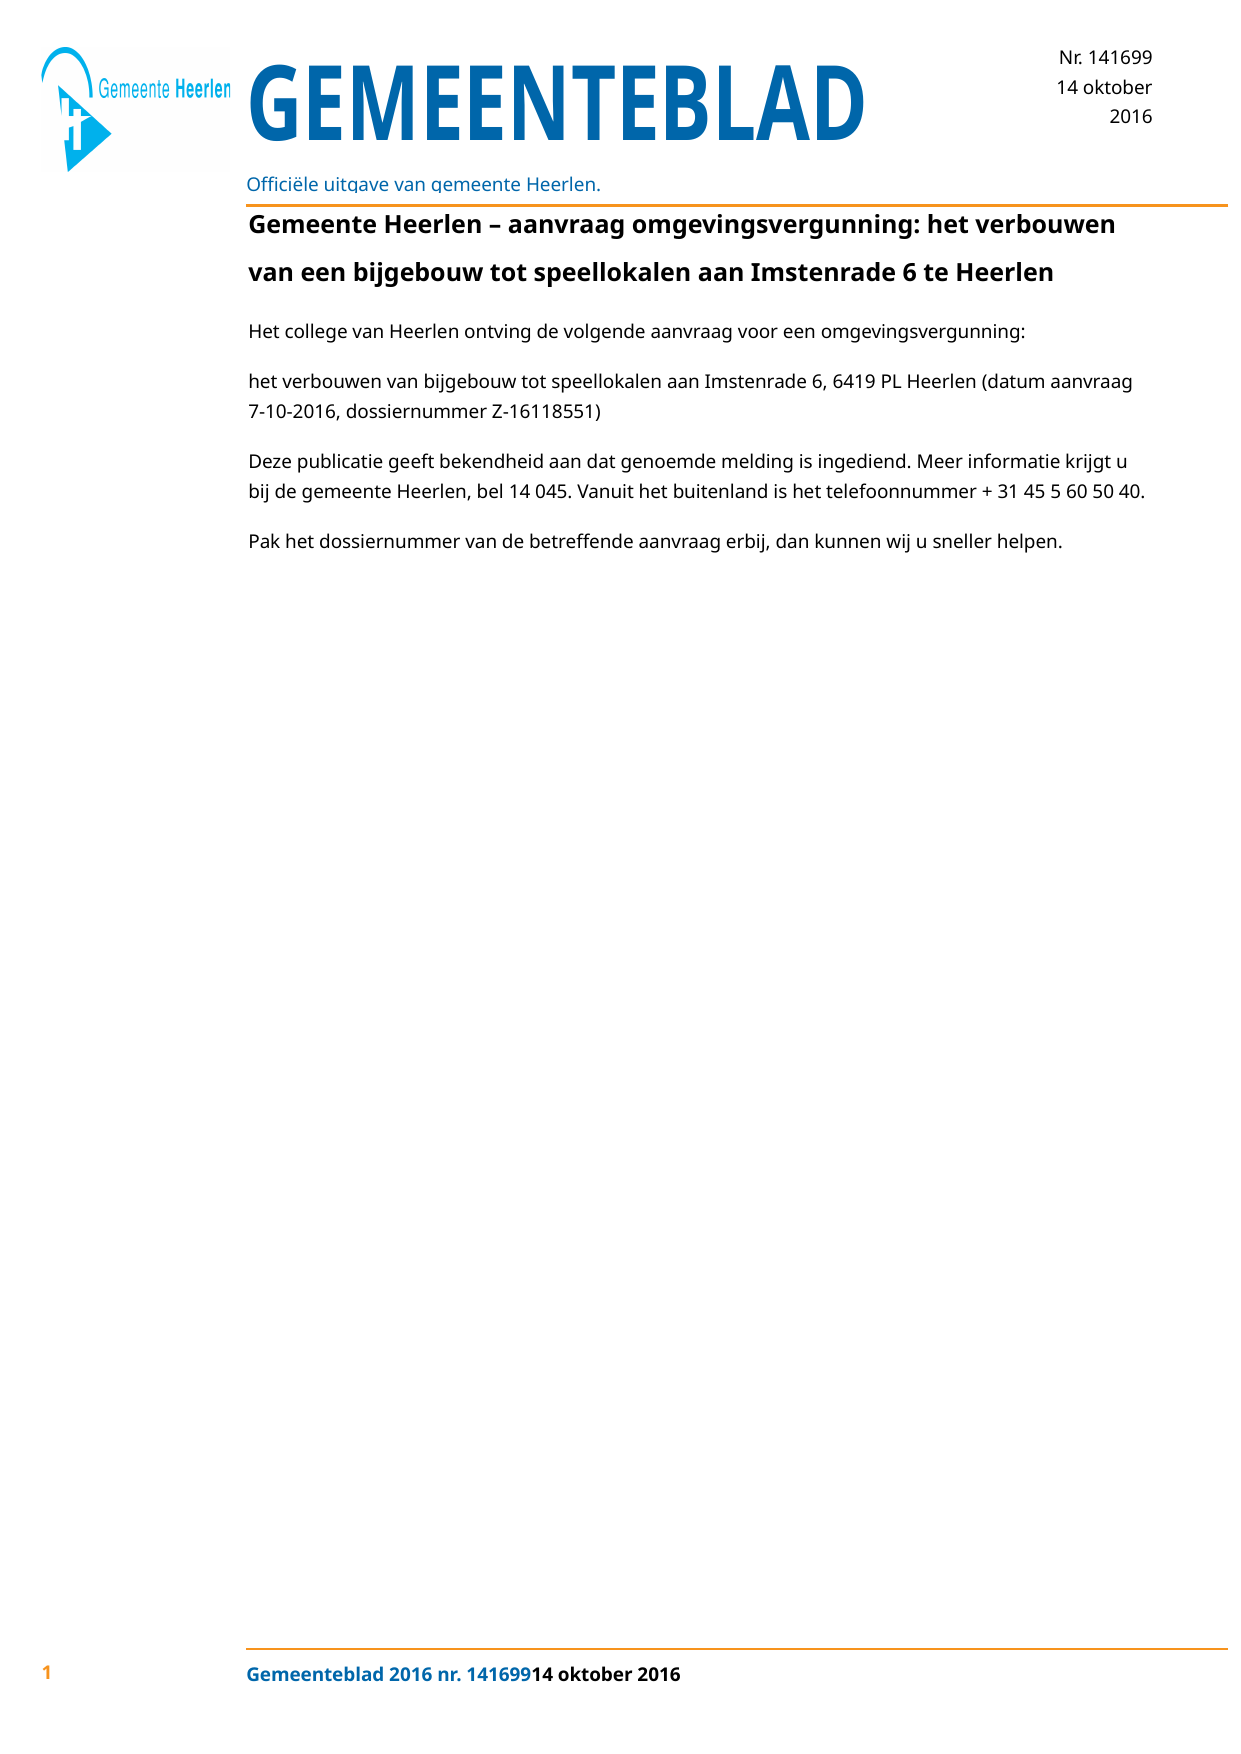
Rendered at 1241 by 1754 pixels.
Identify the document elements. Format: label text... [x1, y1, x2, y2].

text het verbouwen van bijgebouw tot speellokalen aan Imstenrade 6, 6419 PL Heerlen (datum aanvraag 7-10-2016, dossiernummer Z-16118551) [248, 368, 1152, 424]
text Pak het dossiernummer van de betreffende aanvraag erbij, dan kunnen wij u sneller helpen. [248, 528, 1152, 554]
text Gemeente Heerlen – aanvraag omgevingsvergunning: het verbouwen van een bijgebouw tot speellokalen aan Imstenrade 6 te Heerlen [248, 207, 1152, 288]
text Deze publicatie geeft bekendheid aan dat genoemde melding is ingediend. Meer informatie krijgt u bij de gemeente Heerlen, bel 14 045. Vanuit het buitenland is het telefoonnummer + 31 45 5 60 50 40. [248, 448, 1152, 504]
picture [41, 47, 58, 70]
picture [41, 47, 231, 172]
text Het college van Heerlen ontving de volgende aanvraag voor een omgevingsvergunning: [248, 318, 1152, 344]
